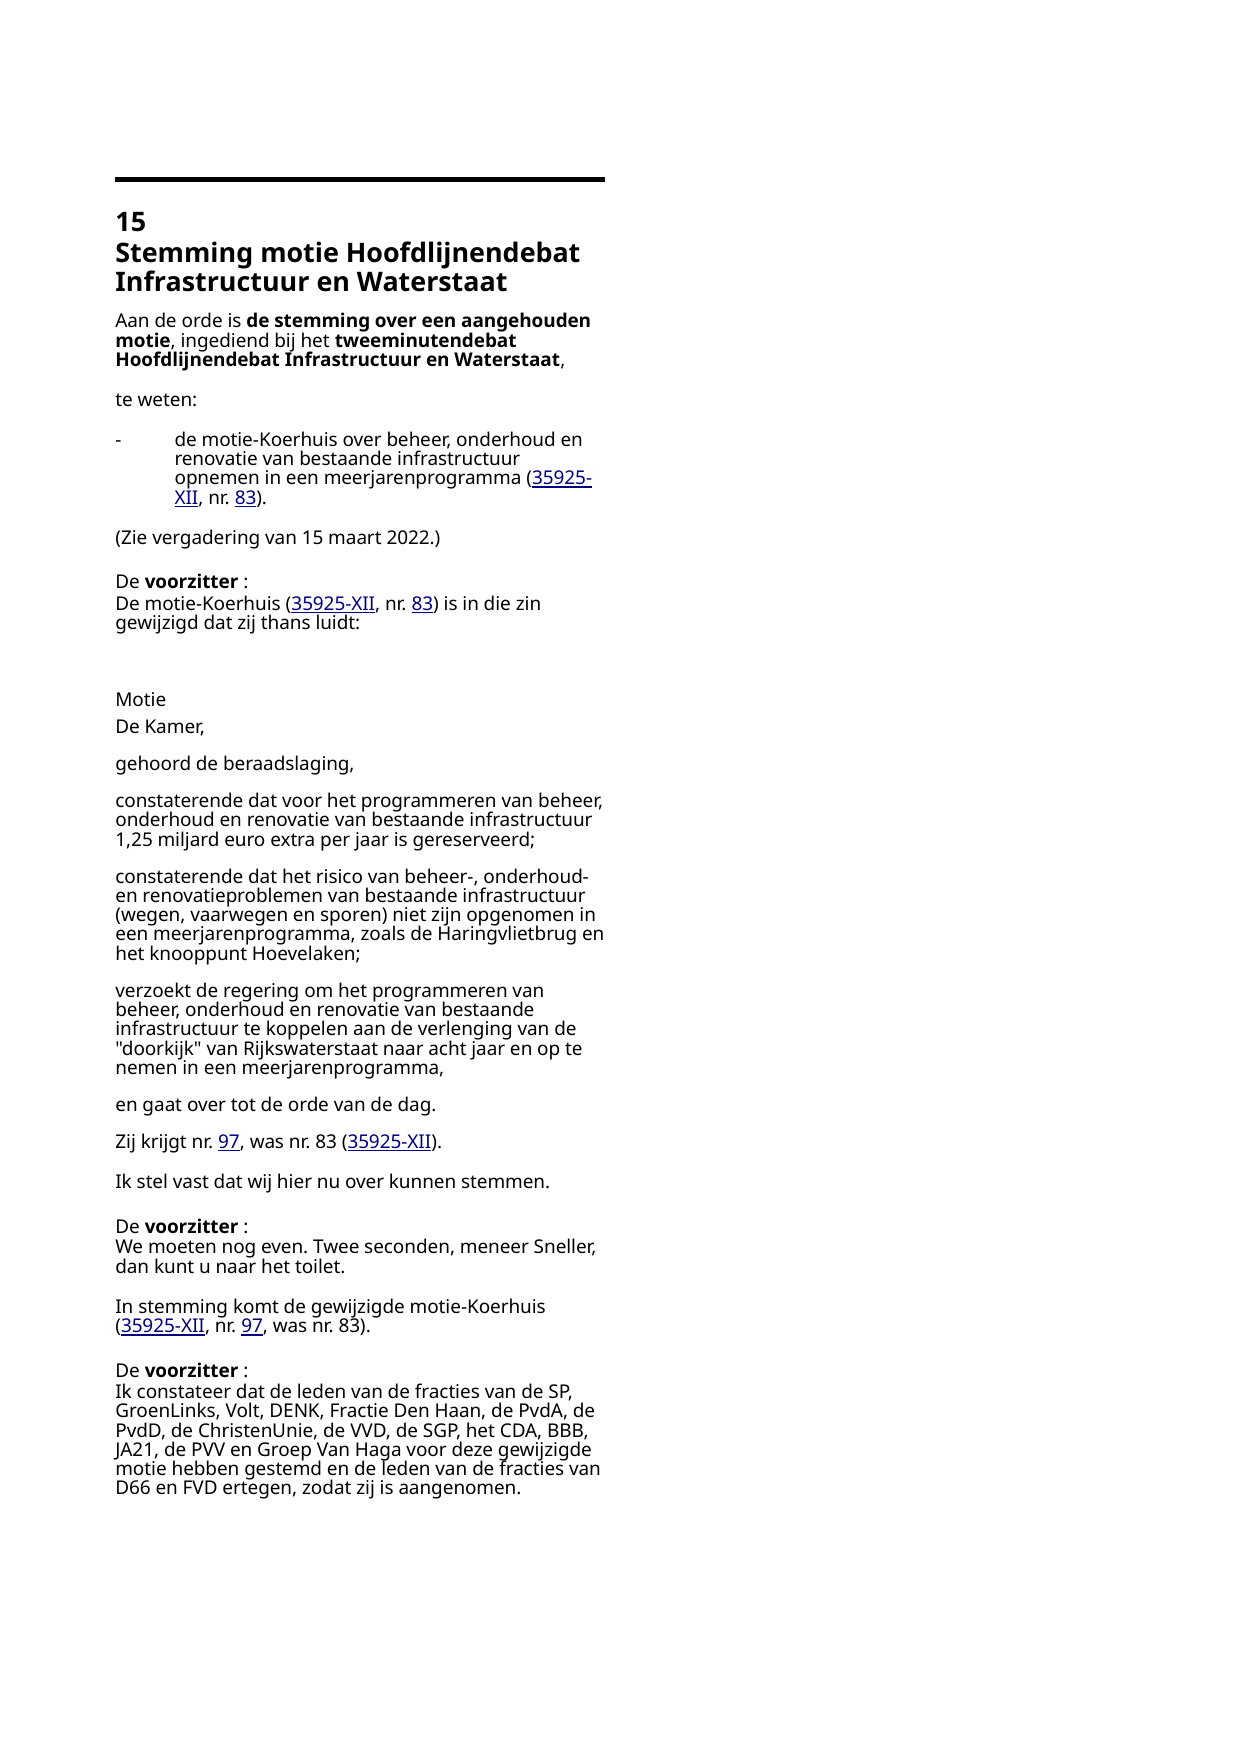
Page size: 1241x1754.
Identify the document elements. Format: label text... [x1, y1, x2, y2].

text De Kamer, [115, 718, 605, 737]
text constaterende dat voor het programmeren van beheer, onderhoud en renovatie van bestaande infrastructuur 1,25 miljard euro extra per jaar is gereserveerd; [115, 792, 605, 850]
text In stemming komt de gewijzigde motie-Koerhuis (35925-XII, nr. 97, was nr. 83). [115, 1298, 605, 1336]
text (Zie vergadering van 15 maart 2022.) [115, 529, 605, 548]
text 15 [115, 203, 605, 239]
text We moeten nog even. Twee seconden, meneer Sneller, dan kunt u naar het toilet. [115, 1238, 605, 1277]
text gehoord de beraadslaging, [115, 755, 605, 774]
text Stemming motie Hoofdlijnendebat Infrastructuur en Waterstaat [115, 239, 605, 312]
text De motie-Koerhuis (35925-XII, nr. 83) is in die zin gewijzigd dat zij thans luidt: [115, 594, 605, 633]
text te weten: [115, 391, 605, 410]
text verzoekt de regering om het programmeren van beheer, onderhoud en renovatie van bestaande infrastructuur te koppelen aan de verlenging van de "doorkijk" van Rijkswaterstaat naar acht jaar en op te nemen in een meerjarenprogramma, [115, 982, 605, 1078]
text Zij krijgt nr. 97, was nr. 83 (35925-XII). [115, 1133, 605, 1152]
text Ik constateer dat de leden van de fracties van de SP, GroenLinks, Volt, DENK, Fractie Den Haan, de PvdA, de PvdD, de ChristenUnie, de VVD, de SGP, het CDA, BBB, JA21, de PVV en Groep Van Haga voor deze gewijzigde motie hebben gestemd en de leden van de fracties van D66 en FVD ertegen, zodat zij is aangenomen. [115, 1383, 605, 1499]
text De voorzitter : [115, 1357, 605, 1383]
text constaterende dat het risico van beheer-, onderhoud- en renovatieproblemen van bestaande infrastructuur (wegen, vaarwegen en sporen) niet zijn opgenomen in een meerjarenprogramma, zoals de Haringvlietbrug en het knooppunt Hoevelaken; [115, 868, 605, 964]
text Motie [115, 686, 605, 712]
text De voorzitter : [115, 569, 605, 594]
text Ik stel vast dat wij hier nu over kunnen stemmen. [115, 1173, 605, 1192]
text en gaat over tot de orde van de dag. [115, 1096, 605, 1115]
list de motie-Koerhuis over beheer, onderhoud en renovatie van bestaande infrastructuur opnemen in een meerjarenprogramma (35925-XII, nr. 83). [115, 431, 605, 508]
text Aan de orde is de stemming over een aangehouden motie, ingediend bij het tweeminutendebat Hoofdlijnendebat Infrastructuur en Waterstaat, [115, 312, 605, 370]
text De voorzitter : [115, 1213, 605, 1238]
